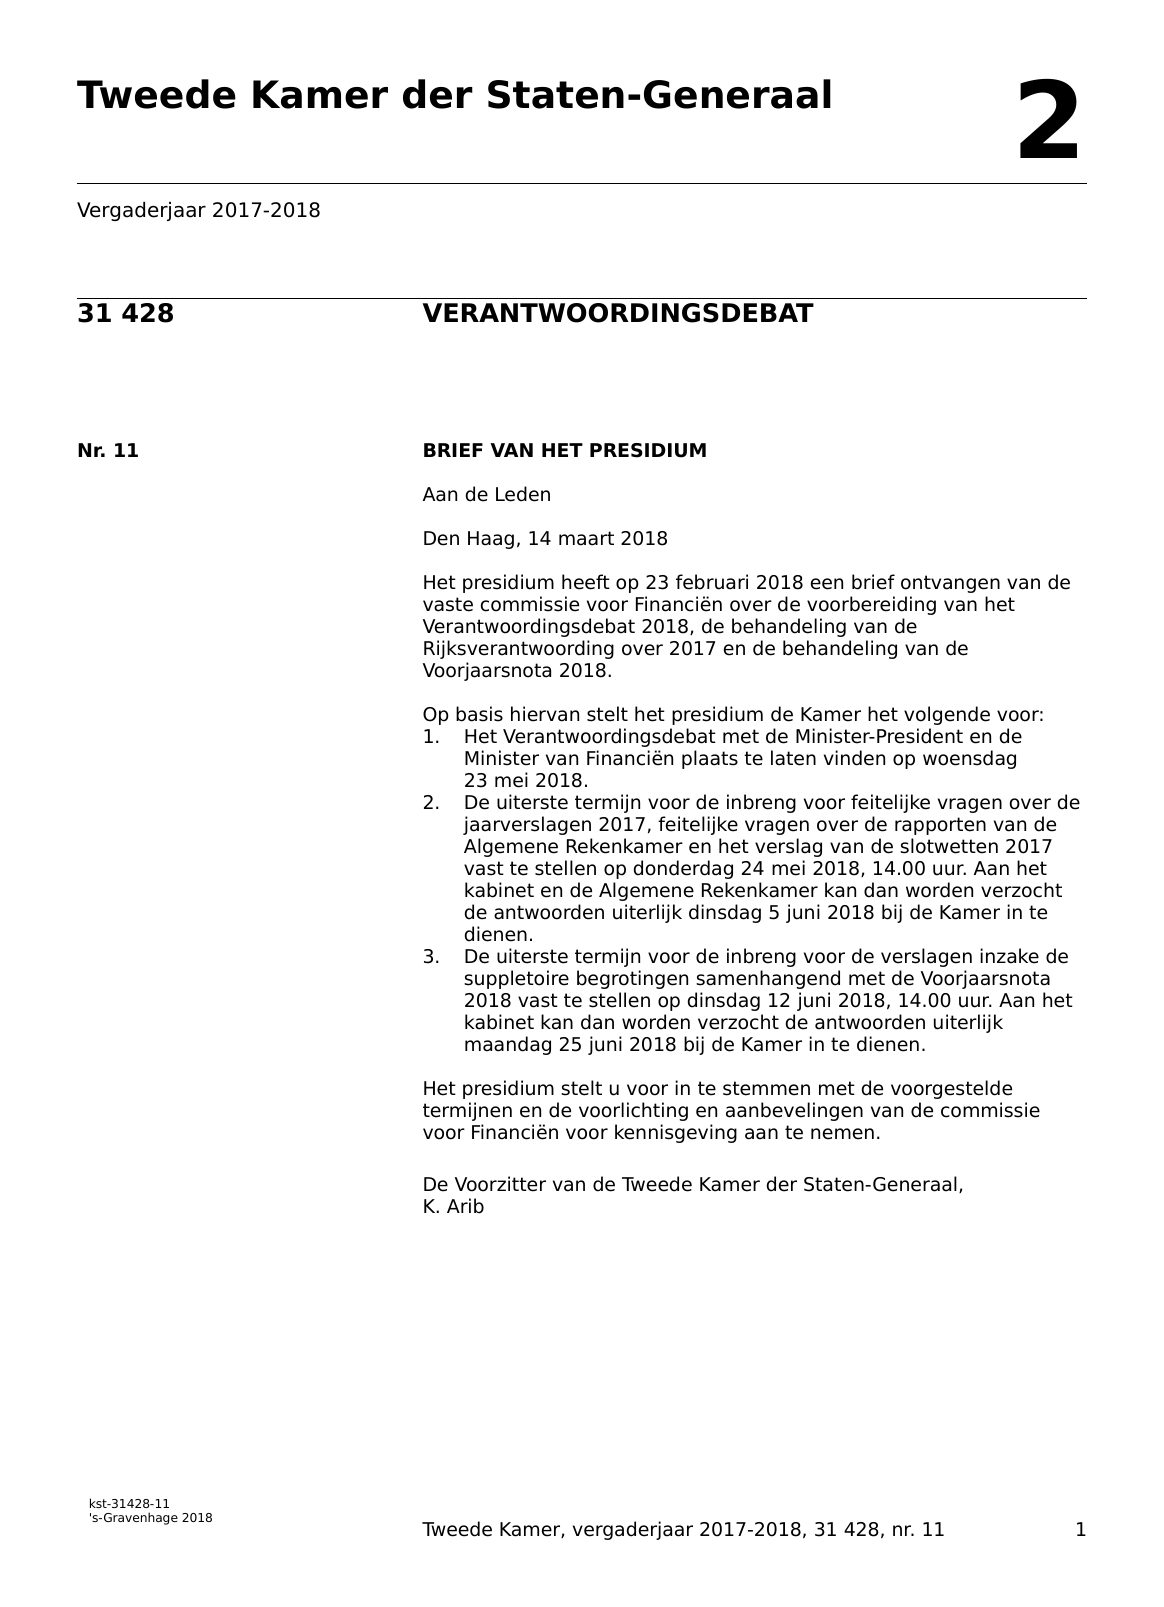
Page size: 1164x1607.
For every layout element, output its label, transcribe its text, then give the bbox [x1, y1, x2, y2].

text 3. De uiterste termijn voor de inbreng voor de verslagen inzake de suppletoire begrotingen samenhangend met de Voorjaarsnota 2018 vast te stellen op dinsdag 12 juni 2018, 14.00 uur. Aan het kabinet kan dan worden verzocht de antwoorden uiterlijk maandag 25 juni 2018 bij de Kamer in te dienen. [422, 946, 1087, 1056]
subtitle 31 428 VERANTWOORDINGSDEBAT [77, 299, 1087, 329]
table_header 2 [886, 59, 1087, 183]
table_header Tweede Kamer der Staten-Generaal [77, 59, 886, 183]
text Op basis hiervan stelt het presidium de Kamer het volgende voor: [422, 704, 1087, 726]
table_cell Vergaderjaar 2017-2018 [77, 184, 1087, 298]
text 2. De uiterste termijn voor de inbreng voor feitelijke vragen over de jaarverslagen 2017, feitelijke vragen over de rapporten van de Algemene Rekenkamer en het verslag van de slotwetten 2017 vast te stellen op donderdag 24 mei 2018, 14.00 uur. Aan het kabinet en de Algemene Rekenkamer kan dan worden verzocht de antwoorden uiterlijk dinsdag 5 juni 2018 bij de Kamer in te dienen. [422, 792, 1087, 946]
text Het presidium heeft op 23 februari 2018 een brief ontvangen van de vaste commissie voor Financiën over de voorbereiding van het Verantwoordingsdebat 2018, de behandeling van de Rijksverantwoording over 2017 en de behandeling van de Voorjaarsnota 2018. [422, 572, 1087, 682]
subtitle Nr. 11 BRIEF VAN HET PRESIDIUM [77, 440, 1087, 462]
text Het presidium stelt u voor in te stemmen met de voorgestelde termijnen en de voorlichting en aanbevelingen van de commissie voor Financiën voor kennisgeving aan te nemen. [422, 1078, 1087, 1144]
text Aan de Leden [422, 484, 1087, 506]
text 1. Het Verantwoordingsdebat met de Minister-President en de Minister van Financiën plaats te laten vinden op woensdag 23 mei 2018. [422, 726, 1087, 792]
text kst-31428-11 [88, 1497, 323, 1511]
text 's-Gravenhage 2018 [88, 1511, 323, 1525]
text Den Haag, 14 maart 2018 [422, 528, 1087, 550]
text De Voorzitter van de Tweede Kamer der Staten-Generaal, K. Arib [422, 1174, 1087, 1218]
